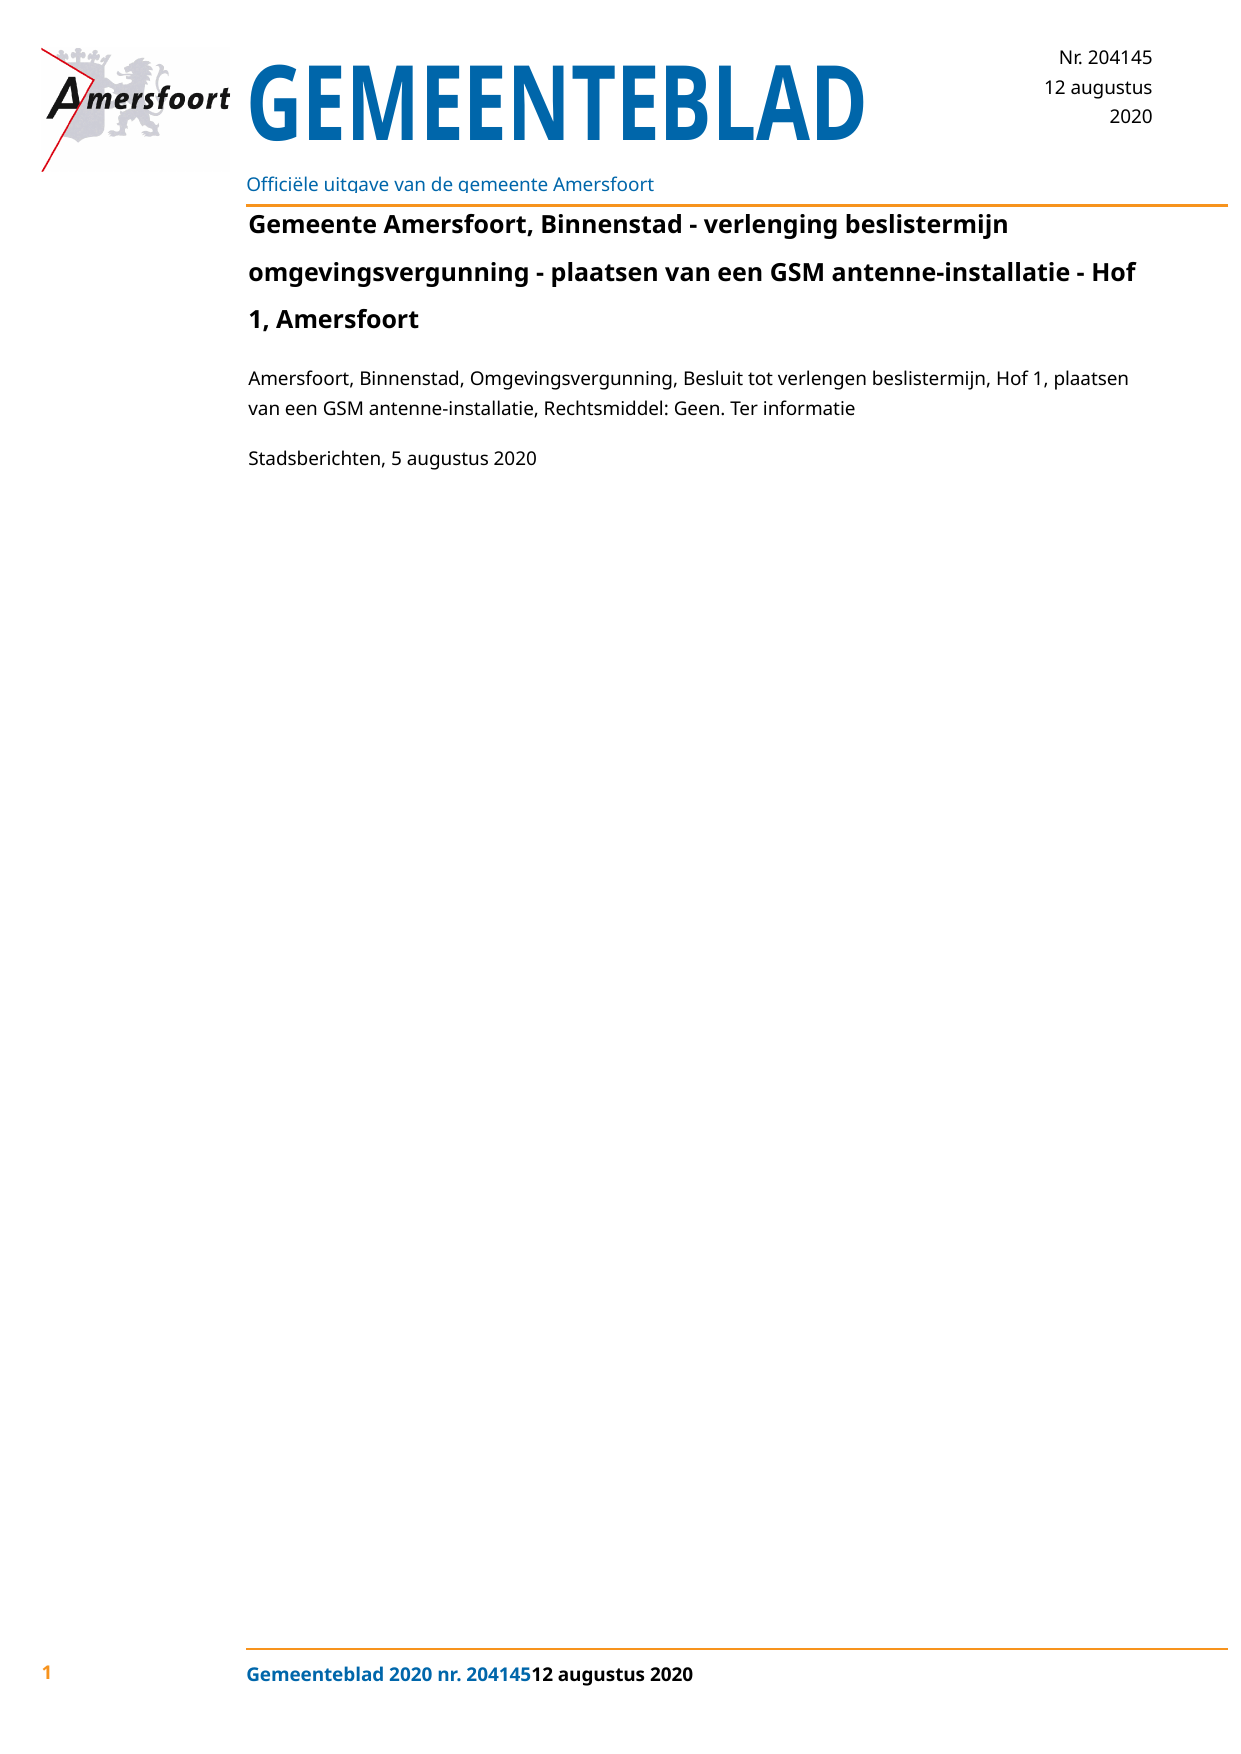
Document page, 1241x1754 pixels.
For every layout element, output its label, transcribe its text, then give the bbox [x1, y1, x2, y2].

text Gemeente Amersfoort, Binnenstad - verlenging beslistermijn omgevingsvergunning - plaatsen van een GSM antenne-installatie - Hof 1, Amersfoort [248, 207, 1152, 336]
text Amersfoort, Binnenstad, Omgevingsvergunning, Besluit tot verlengen beslistermijn, Hof 1, plaatsen van een GSM antenne-installatie, Rechtsmiddel: Geen. Ter informatie [248, 366, 1152, 421]
picture [41, 47, 231, 172]
text Stadsberichten, 5 augustus 2020 [248, 446, 1152, 471]
